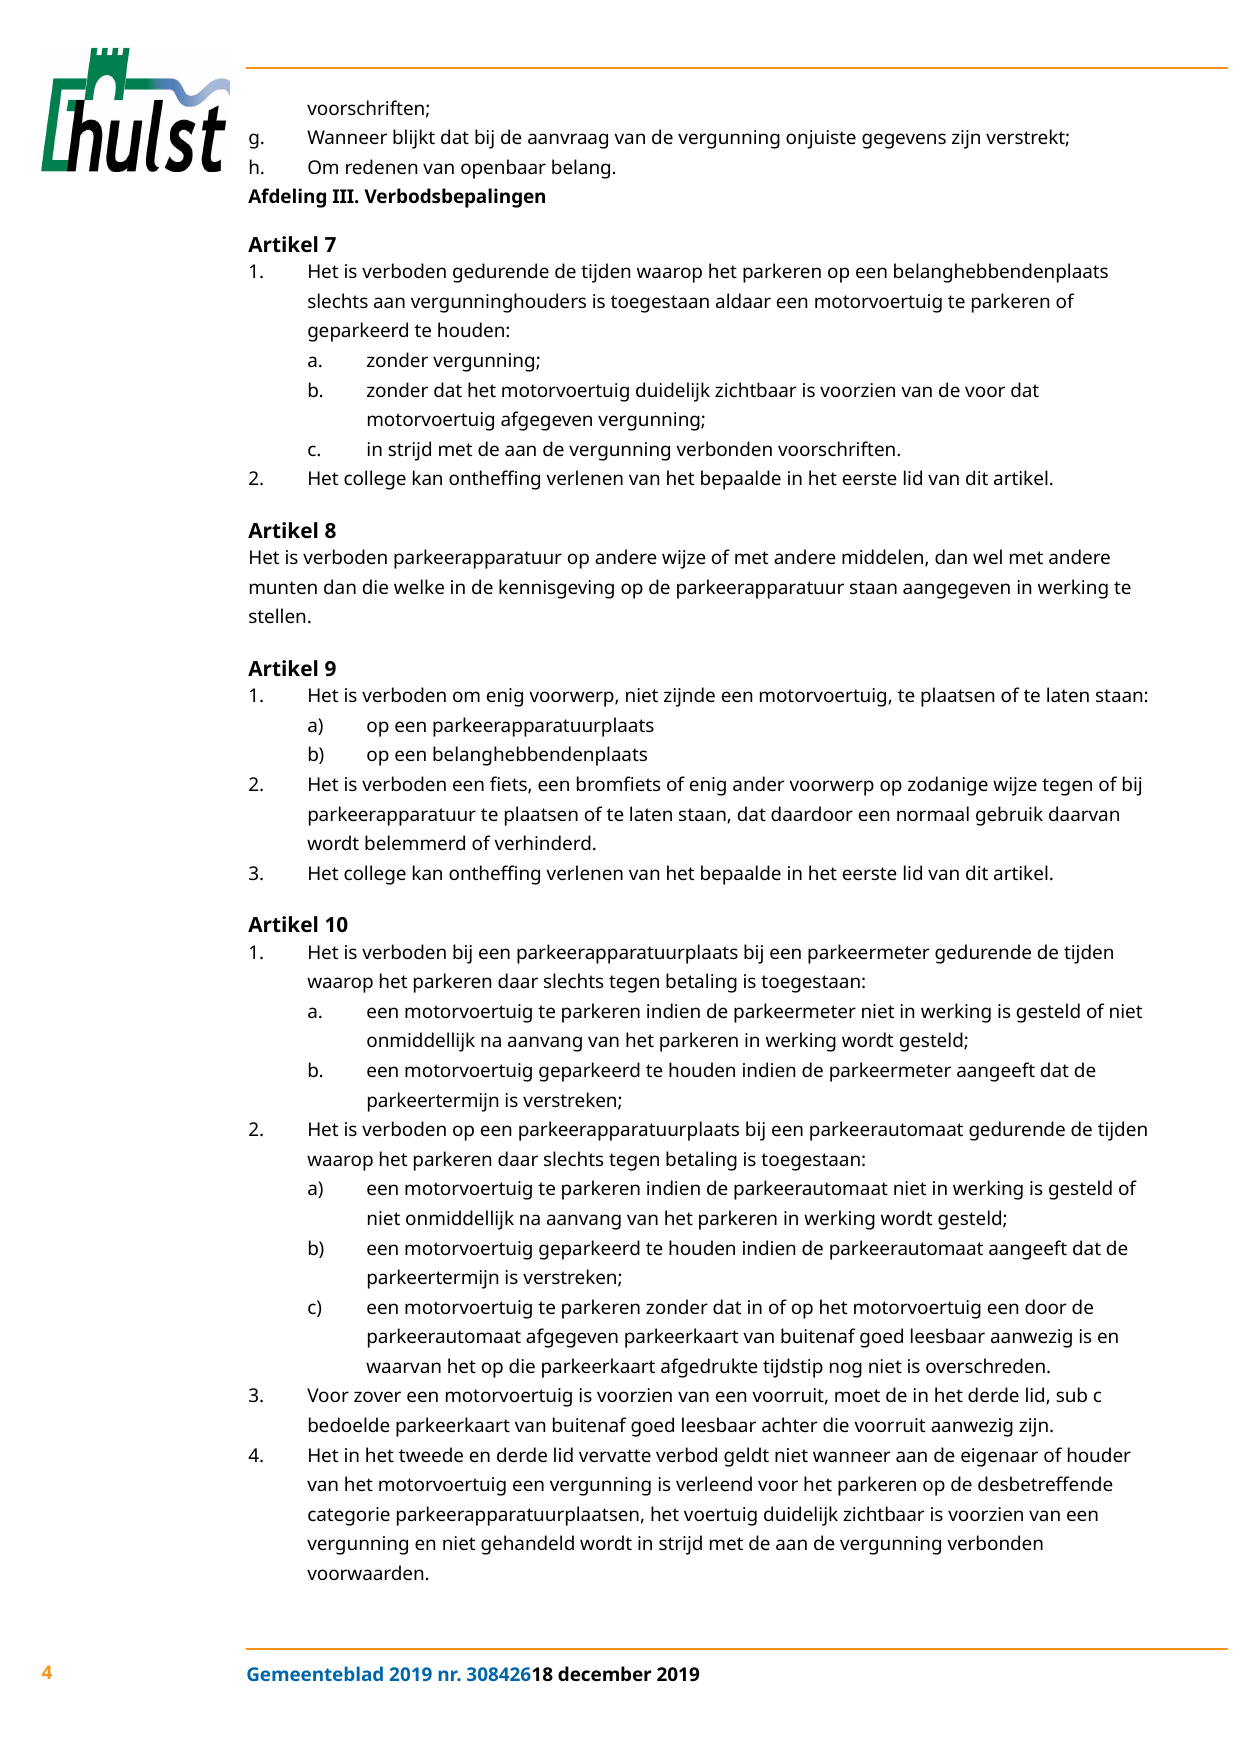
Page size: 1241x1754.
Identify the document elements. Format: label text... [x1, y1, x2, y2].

text Artikel 7 [248, 230, 1152, 258]
list een motorvoertuig te parkeren indien de parkeerautomaat niet in werking is gesteld of niet onmiddellijk na aanvang van het parkeren in werking wordt gesteld; [307, 1176, 1152, 1231]
list een motorvoertuig te parkeren indien de parkeermeter niet in werking is gesteld of niet onmiddellijk na aanvang van het parkeren in werking wordt gesteld; [307, 998, 1152, 1053]
list Het college kan ontheffing verlenen van het bepaalde in het eerste lid van dit artikel. [248, 466, 1152, 491]
list Het in het tweede en derde lid vervatte verbod geldt niet wanneer aan de eigenaar of houder van het motorvoertuig een vergunning is verleend voor het parkeren op de desbetreffende categorie parkeerapparatuurplaatsen, het voertuig duidelijk zichtbaar is voorzien van een vergunning en niet gehandeld wordt in strijd met de aan de vergunning verbonden voorwaarden. [248, 1442, 1152, 1586]
list voorschriften; [248, 95, 1152, 121]
list Het is verboden gedurende de tijden waarop het parkeren op een belanghebbendenplaats slechts aan vergunninghouders is toegestaan aldaar een motorvoertuig te parkeren of geparkeerd te houden: [248, 258, 1152, 343]
text Artikel 9 [248, 654, 1152, 682]
list zonder vergunning; [307, 347, 1152, 373]
list op een belanghebbendenplaats [307, 742, 1152, 767]
list zonder dat het motorvoertuig duidelijk zichtbaar is voorzien van de voor dat motorvoertuig afgegeven vergunning; [307, 377, 1152, 432]
list Het is verboden op een parkeerapparatuurplaats bij een parkeerautomaat gedurende de tijden waarop het parkeren daar slechts tegen betaling is toegestaan: [248, 1116, 1152, 1172]
list Wanneer blijkt dat bij de aanvraag van de vergunning onjuiste gegevens zijn verstrekt; [248, 124, 1152, 150]
list Het is verboden bij een parkeerapparatuurplaats bij een parkeermeter gedurende de tijden waarop het parkeren daar slechts tegen betaling is toegestaan: [248, 939, 1152, 994]
list Voor zover een motorvoertuig is voorzien van een voorruit, moet de in het derde lid, sub c bedoelde parkeerkaart van buitenaf goed leesbaar achter die voorruit aanwezig zijn. [248, 1383, 1152, 1438]
text Afdeling III. Verbodsbepalingen [248, 183, 1152, 209]
list in strijd met de aan de vergunning verbonden voorschriften. [307, 436, 1152, 462]
list een motorvoertuig geparkeerd te houden indien de parkeermeter aangeeft dat de parkeertermijn is verstreken; [307, 1057, 1152, 1112]
picture [41, 47, 231, 172]
list een motorvoertuig te parkeren zonder dat in of op het motorvoertuig een door de parkeerautomaat afgegeven parkeerkaart van buitenaf goed leesbaar aanwezig is en waarvan het op die parkeerkaart afgedrukte tijdstip nog niet is overschreden. [307, 1294, 1152, 1379]
list Het college kan ontheffing verlenen van het bepaalde in het eerste lid van dit artikel. [248, 860, 1152, 886]
list Het is verboden om enig voorwerp, niet zijnde een motorvoertuig, te plaatsen of te laten staan: [248, 682, 1152, 708]
text Artikel 8 [248, 516, 1152, 544]
list op een parkeerapparatuurplaats [307, 712, 1152, 738]
text Artikel 10 [248, 910, 1152, 939]
text Het is verboden parkeerapparatuur op andere wijze of met andere middelen, dan wel met andere munten dan die welke in de kennisgeving op de parkeerapparatuur staan aangegeven in werking te stellen. [248, 544, 1152, 629]
list Om redenen van openbaar belang. [248, 154, 1152, 180]
list een motorvoertuig geparkeerd te houden indien de parkeerautomaat aangeeft dat de parkeertermijn is verstreken; [307, 1235, 1152, 1290]
list Het is verboden een fiets, een bromfiets of enig ander voorwerp op zodanige wijze tegen of bij parkeerapparatuur te plaatsen of te laten staan, dat daardoor een normaal gebruik daarvan wordt belemmerd of verhinderd. [248, 771, 1152, 856]
